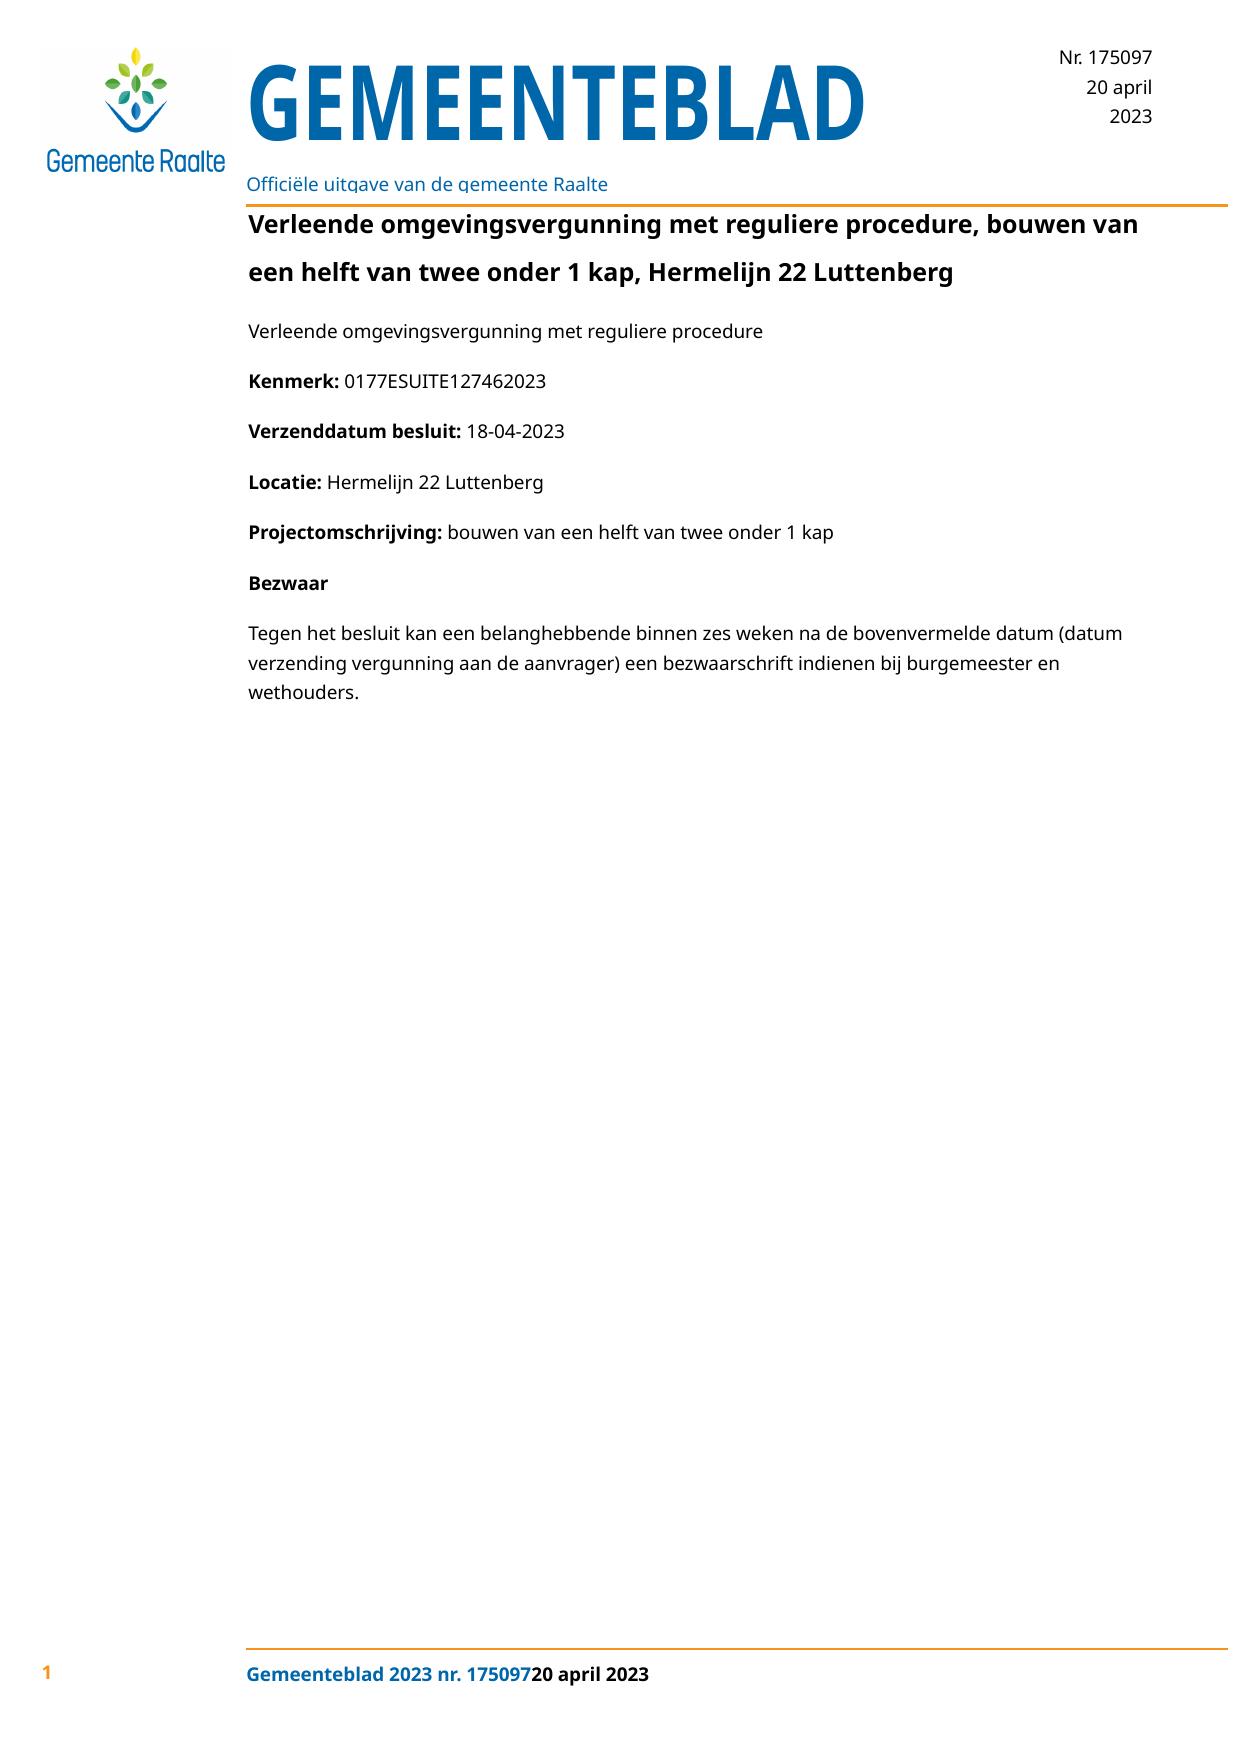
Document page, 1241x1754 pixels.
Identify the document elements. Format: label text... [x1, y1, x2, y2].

text Tegen het besluit kan een belanghebbende binnen zes weken na de bovenvermelde datum (datum verzending vergunning aan de aanvrager) een bezwaarschrift indienen bij burgemeester en wethouders. [248, 620, 1152, 705]
text Bezwaar [248, 570, 1152, 596]
text Verzenddatum besluit: 18-04-2023 [248, 419, 1152, 444]
picture [41, 47, 231, 172]
text Locatie: Hermelijn 22 Luttenberg [248, 469, 1152, 495]
text Kenmerk: 0177ESUITE127462023 [248, 368, 1152, 394]
text Verleende omgevingsvergunning met reguliere procedure, bouwen van een helft van twee onder 1 kap, Hermelijn 22 Luttenberg [248, 207, 1152, 288]
text Verleende omgevingsvergunning met reguliere procedure [248, 318, 1152, 344]
text Projectomschrijving: bouwen van een helft van twee onder 1 kap [248, 519, 1152, 545]
